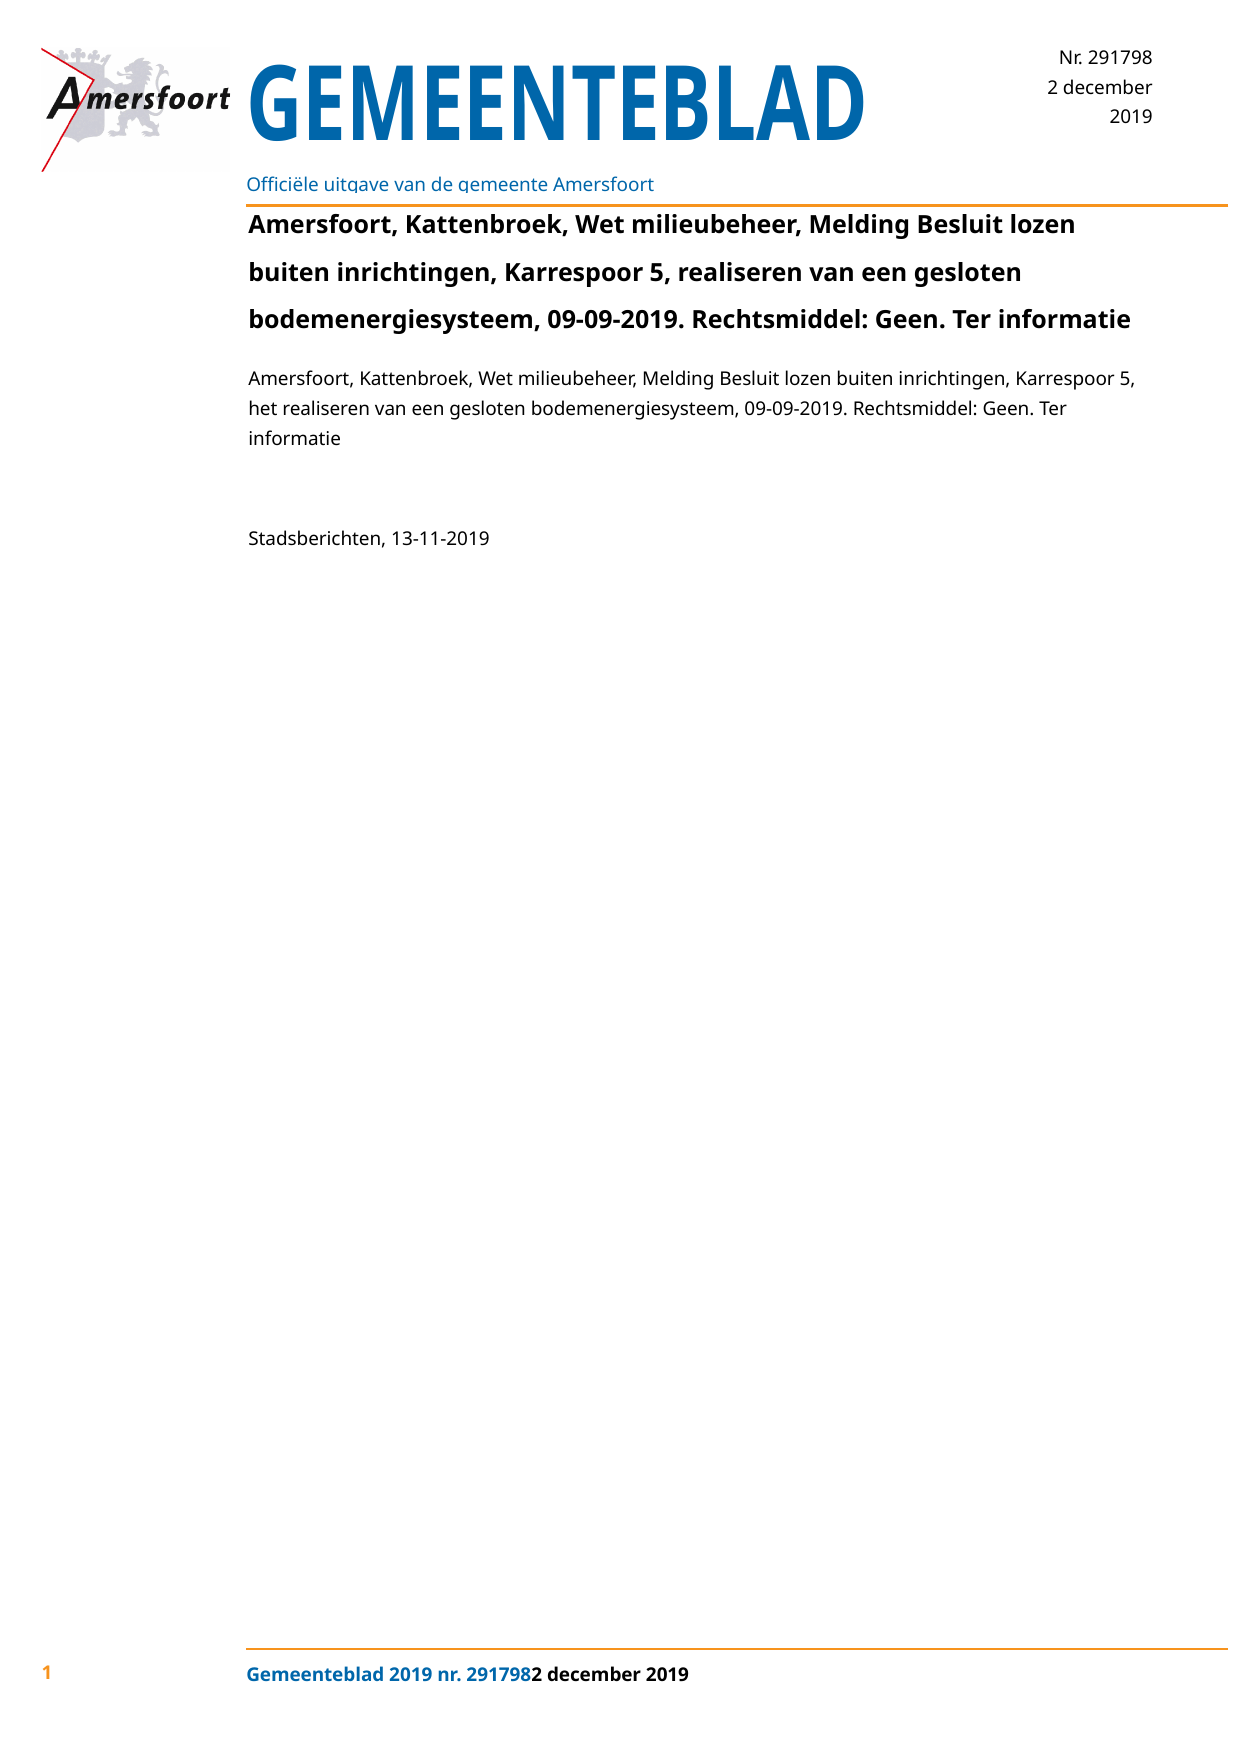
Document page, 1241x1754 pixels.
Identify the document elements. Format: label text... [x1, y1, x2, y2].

text Amersfoort, Kattenbroek, Wet milieubeheer, Melding Besluit lozen buiten inrichtingen, Karrespoor 5, het realiseren van een gesloten bodemenergiesysteem, 09-09-2019. Rechtsmiddel: Geen. Ter informatie [248, 366, 1152, 450]
picture [41, 47, 231, 172]
text Amersfoort, Kattenbroek, Wet milieubeheer, Melding Besluit lozen buiten inrichtingen, Karrespoor 5, realiseren van een gesloten bodemenergiesysteem, 09-09-2019. Rechtsmiddel: Geen. Ter informatie [248, 207, 1152, 336]
text Stadsberichten, 13-11-2019 [248, 526, 1152, 551]
